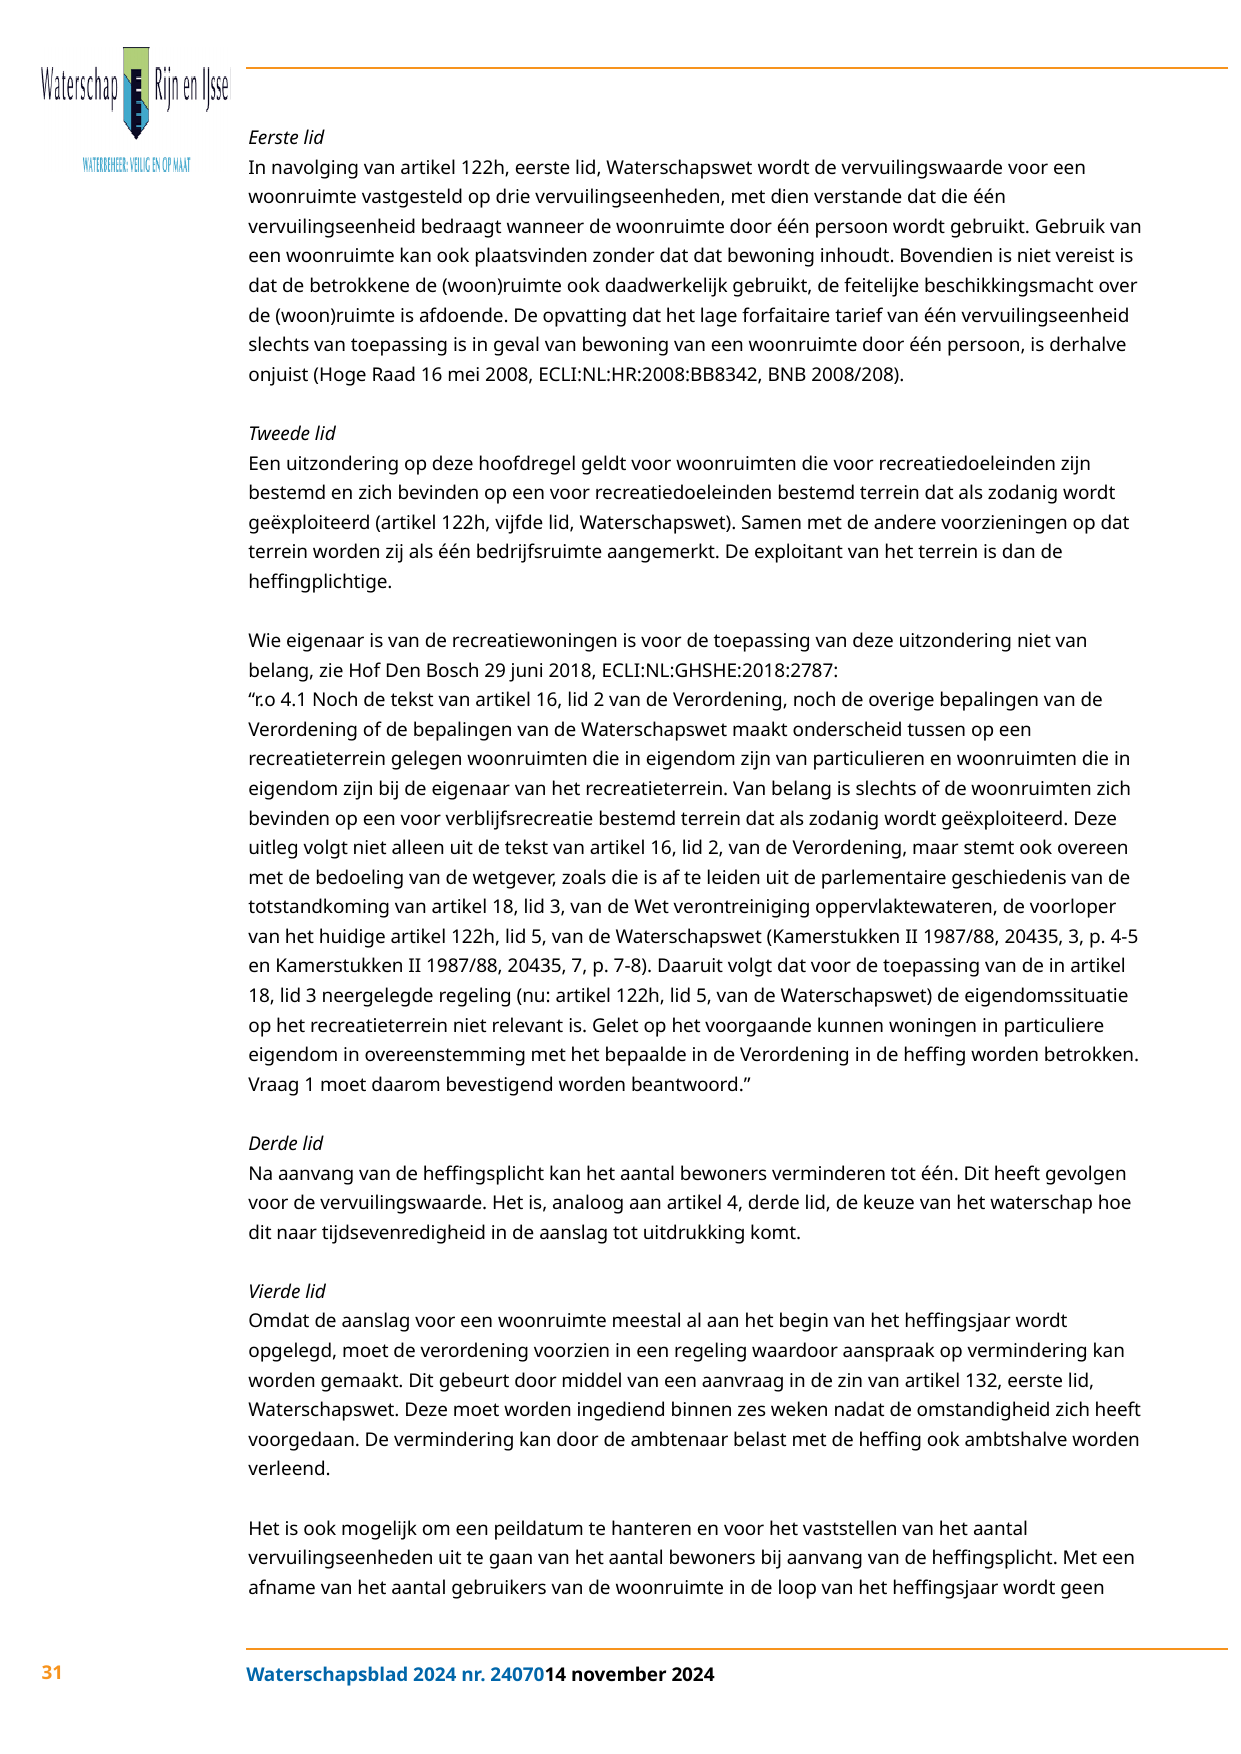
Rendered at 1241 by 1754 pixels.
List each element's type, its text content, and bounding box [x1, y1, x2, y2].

text Vierde lid [248, 1278, 1152, 1304]
text Tweede lid [248, 420, 1152, 446]
text Het is ook mogelijk om een peildatum te hanteren en voor het vaststellen van het aantal vervuilingseenheden uit te gaan van het aantal bewoners bij aanvang van de heffingsplicht. Met een afname van het aantal gebruikers van de woonruimte in de loop van het heffingsjaar wordt geen [248, 1515, 1152, 1600]
text In navolging van artikel 122h, eerste lid, Waterschapswet wordt de vervuilingswaarde voor een woonruimte vastgesteld op drie vervuilingseenheden, met dien verstande dat die één vervuilingseenheid bedraagt wanneer de woonruimte door één persoon wordt gebruikt. Gebruik van een woonruimte kan ook plaatsvinden zonder dat dat bewoning inhoudt. Bovendien is niet vereist is dat de betrokkene de (woon)ruimte ook daadwerkelijk gebruikt, de feitelijke beschikkingsmacht over de (woon)ruimte is afdoende. De opvatting dat het lage forfaitaire tarief van één vervuilingseenheid slechts van toepassing is in geval van bewoning van een woonruimte door één persoon, is derhalve onjuist (Hoge Raad 16 mei 2008, ECLI:NL:HR:2008:BB8342, BNB 2008/208). [248, 154, 1152, 387]
text “r.o 4.1 Noch de tekst van artikel 16, lid 2 van de Verordening, noch de overige bepalingen van de Verordening of de bepalingen van de Waterschapswet maakt onderscheid tussen op een recreatieterrein gelegen woonruimten die in eigendom zijn van particulieren en woonruimten die in eigendom zijn bij de eigenaar van het recreatieterrein. Van belang is slechts of de woonruimten zich bevinden op een voor verblijfsrecreatie bestemd terrein dat als zodanig wordt geëxploiteerd. Deze uitleg volgt niet alleen uit de tekst van artikel 16, lid 2, van de Verordening, maar stemt ook overeen met de bedoeling van de wetgever, zoals die is af te leiden uit de parlementaire geschiedenis van de totstandkoming van artikel 18, lid 3, van de Wet verontreiniging oppervlaktewateren, de voorloper van het huidige artikel 122h, lid 5, van de Waterschapswet (Kamerstukken II 1987/88, 20435, 3, p. 4-5 en Kamerstukken II 1987/88, 20435, 7, p. 7-8). Daaruit volgt dat voor de toepassing van de in artikel 18, lid 3 neergelegde regeling (nu: artikel 122h, lid 5, van de Waterschapswet) de eigendomssituatie op het recreatieterrein niet relevant is. Gelet op het voorgaande kunnen woningen in particuliere eigendom in overeenstemming met het bepaalde in de Verordening in de heffing worden betrokken. Vraag 1 moet daarom bevestigend worden beantwoord.” [248, 686, 1152, 1097]
text Eerste lid [248, 124, 1152, 150]
picture [41, 47, 231, 172]
text Wie eigenaar is van de recreatiewoningen is voor de toepassing van deze uitzondering niet van belang, zie Hof Den Bosch 29 juni 2018, ECLI:NL:GHSHE:2018:2787: [248, 627, 1152, 683]
text Omdat de aanslag voor een woonruimte meestal al aan het begin van het heffingsjaar wordt opgelegd, moet de verordening voorzien in een regeling waardoor aanspraak op vermindering kan worden gemaakt. Dit gebeurt door middel van een aanvraag in de zin van artikel 132, eerste lid, Waterschapswet. Deze moet worden ingediend binnen zes weken nadat de omstandigheid zich heeft voorgedaan. De vermindering kan door de ambtenaar belast met de heffing ook ambtshalve worden verleend. [248, 1308, 1152, 1481]
text Na aanvang van de heffingsplicht kan het aantal bewoners verminderen tot één. Dit heeft gevolgen voor de vervuilingswaarde. Het is, analoog aan artikel 4, derde lid, de keuze van het waterschap hoe dit naar tijdsevenredigheid in de aanslag tot uitdrukking komt. [248, 1160, 1152, 1245]
text Een uitzondering op deze hoofdregel geldt voor woonruimten die voor recreatiedoeleinden zijn bestemd en zich bevinden op een voor recreatiedoeleinden bestemd terrein dat als zodanig wordt geëxploiteerd (artikel 122h, vijfde lid, Waterschapswet). Samen met de andere voorzieningen op dat terrein worden zij als één bedrijfsruimte aangemerkt. De exploitant van het terrein is dan de heffingplichtige. [248, 450, 1152, 594]
text Derde lid [248, 1130, 1152, 1156]
